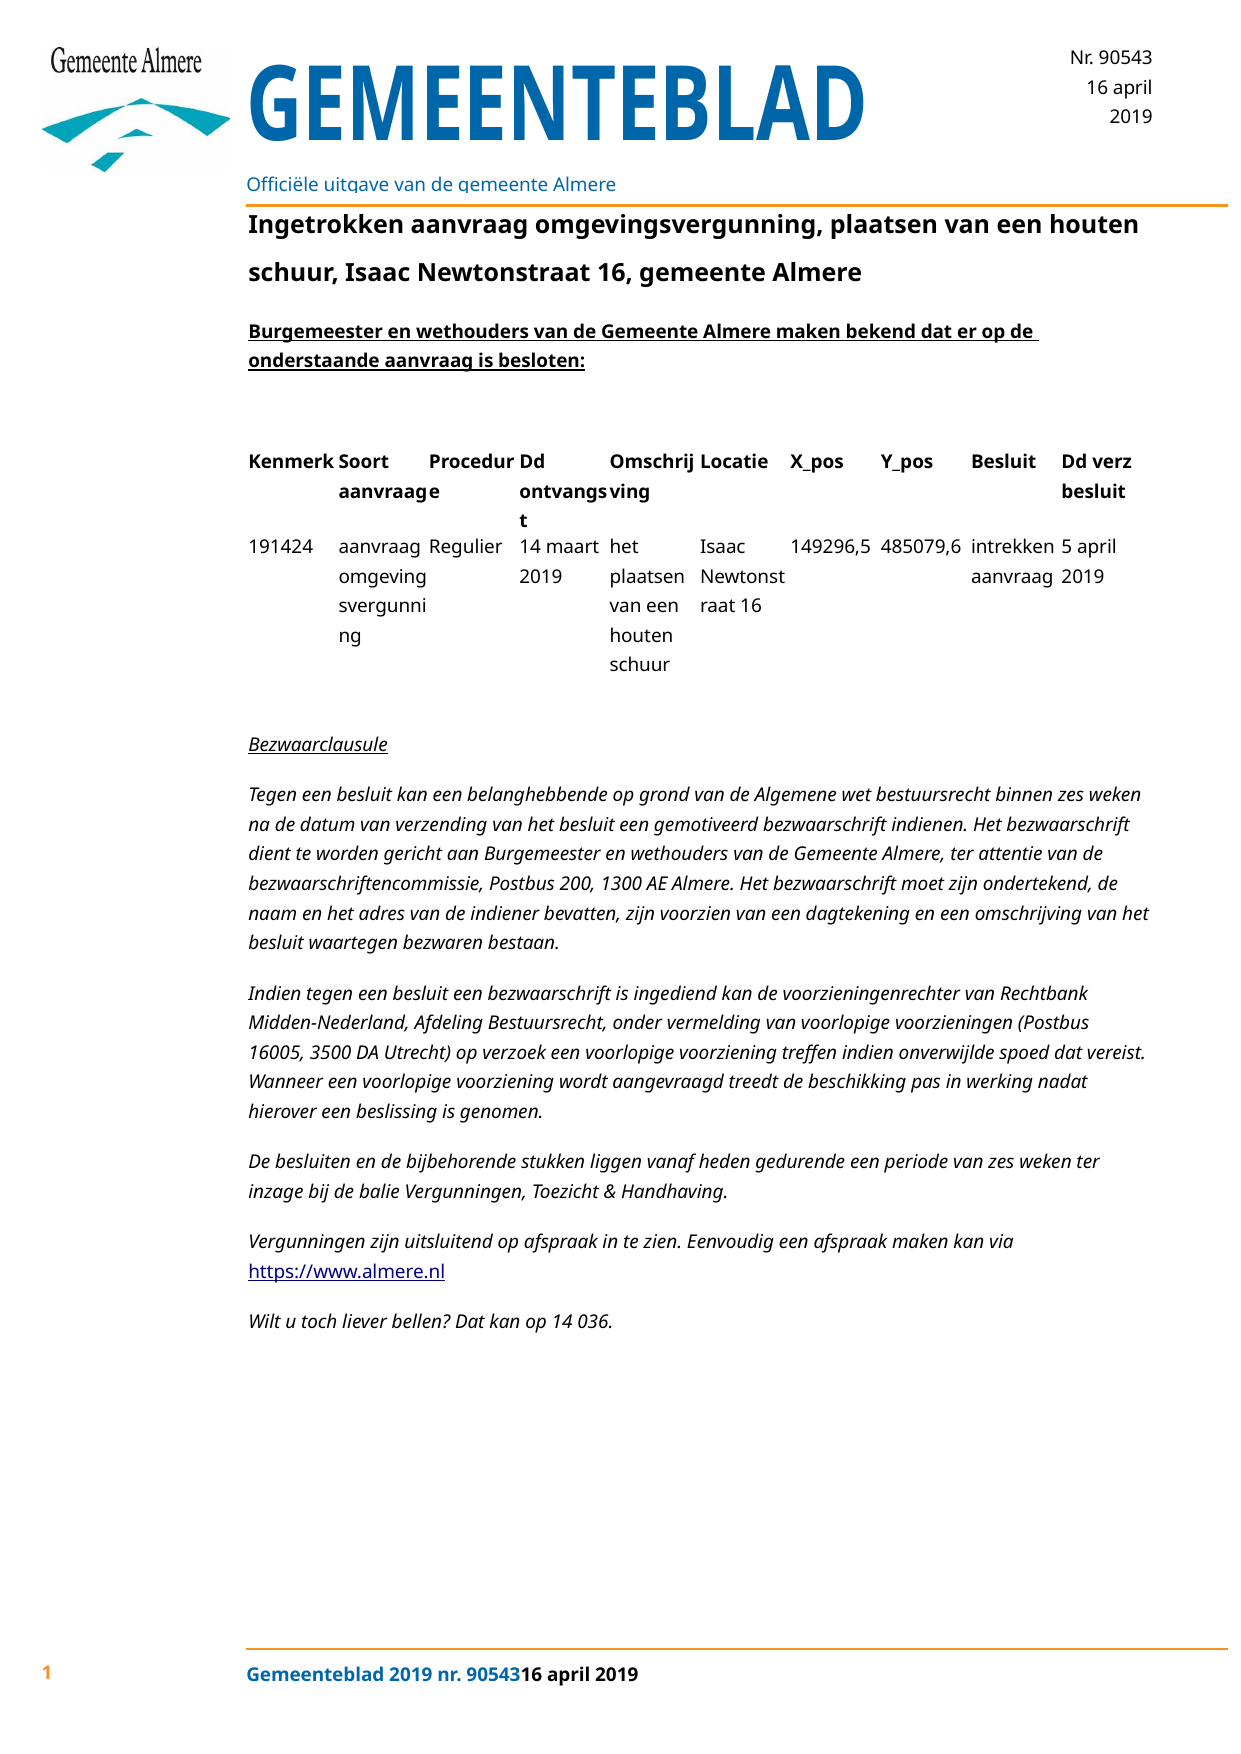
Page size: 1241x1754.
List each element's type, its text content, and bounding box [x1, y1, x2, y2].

table_cell 485079,6 [881, 533, 971, 677]
table_header Soort aanvraag [338, 449, 429, 533]
table_header Locatie [700, 449, 790, 533]
text Tegen een besluit kan een belanghebbende op grond van de Algemene wet bestuursrecht binnen zes weken na de datum van verzending van het besluit een gemotiveerd bezwaarschrift indienen. Het bezwaarschrift dient te worden gericht aan Burgemeester en wethouders van de Gemeente Almere, ter attentie van de bezwaarschriftencommissie, Postbus 200, 1300 AE Almere. Het bezwaarschrift moet zijn ondertekend, de naam en het adres van de indiener bevatten, zijn voorzien van een dagtekening en een omschrijving van het besluit waartegen bezwaren bestaan. [248, 781, 1152, 955]
table_cell aanvraag omgevingsvergunning [338, 533, 429, 677]
table_cell 149296,5 [790, 533, 881, 677]
table_cell het plaatsen van een houten schuur [609, 533, 700, 677]
table_header Dd ontvangst [519, 449, 609, 533]
picture [41, 47, 231, 172]
text De besluiten en de bijbehorende stukken liggen vanaf heden gedurende een periode van zes weken ter inzage bij de balie Vergunningen, Toezicht & Handhaving. [248, 1148, 1152, 1204]
table_header X_pos [790, 449, 881, 533]
text Burgemeester en wethouders van de Gemeente Almere maken bekend dat er op de onderstaande aanvraag is besloten: [248, 318, 1152, 373]
table_cell 14 maart 2019 [519, 533, 609, 677]
table_cell Regulier [429, 533, 519, 677]
text Ingetrokken aanvraag omgevingsvergunning, plaatsen van een houten schuur, Isaac Newtonstraat 16, gemeente Almere [248, 207, 1152, 288]
table_header Omschrijving [609, 449, 700, 533]
table_cell Isaac Newtonstraat 16 [700, 533, 790, 677]
table_header Procedure [429, 449, 519, 533]
table_header Besluit [971, 449, 1061, 533]
table_cell 5 april 2019 [1061, 533, 1152, 677]
text Wilt u toch liever bellen? Dat kan op 14 036. [248, 1308, 1152, 1334]
table_cell 191424 [248, 533, 338, 677]
text Bezwaarclausule [248, 731, 1152, 757]
table_header Dd verz besluit [1061, 449, 1152, 533]
text Vergunningen zijn uitsluitend op afspraak in te zien. Eenvoudig een afspraak maken kan via https://www.almere.nl [248, 1228, 1152, 1284]
table_cell intrekken aanvraag [971, 533, 1061, 677]
text Indien tegen een besluit een bezwaarschrift is ingediend kan de voorzieningenrechter van Rechtbank Midden-Nederland, Afdeling Bestuursrecht, onder vermelding van voorlopige voorzieningen (Postbus 16005, 3500 DA Utrecht) op verzoek een voorlopige voorziening treffen indien onverwijlde spoed dat vereist. Wanneer een voorlopige voorziening wordt aangevraagd treedt de beschikking pas in werking nadat hierover een beslissing is genomen. [248, 980, 1152, 1124]
table_header Y_pos [881, 449, 971, 533]
table_header Kenmerk [248, 449, 338, 533]
